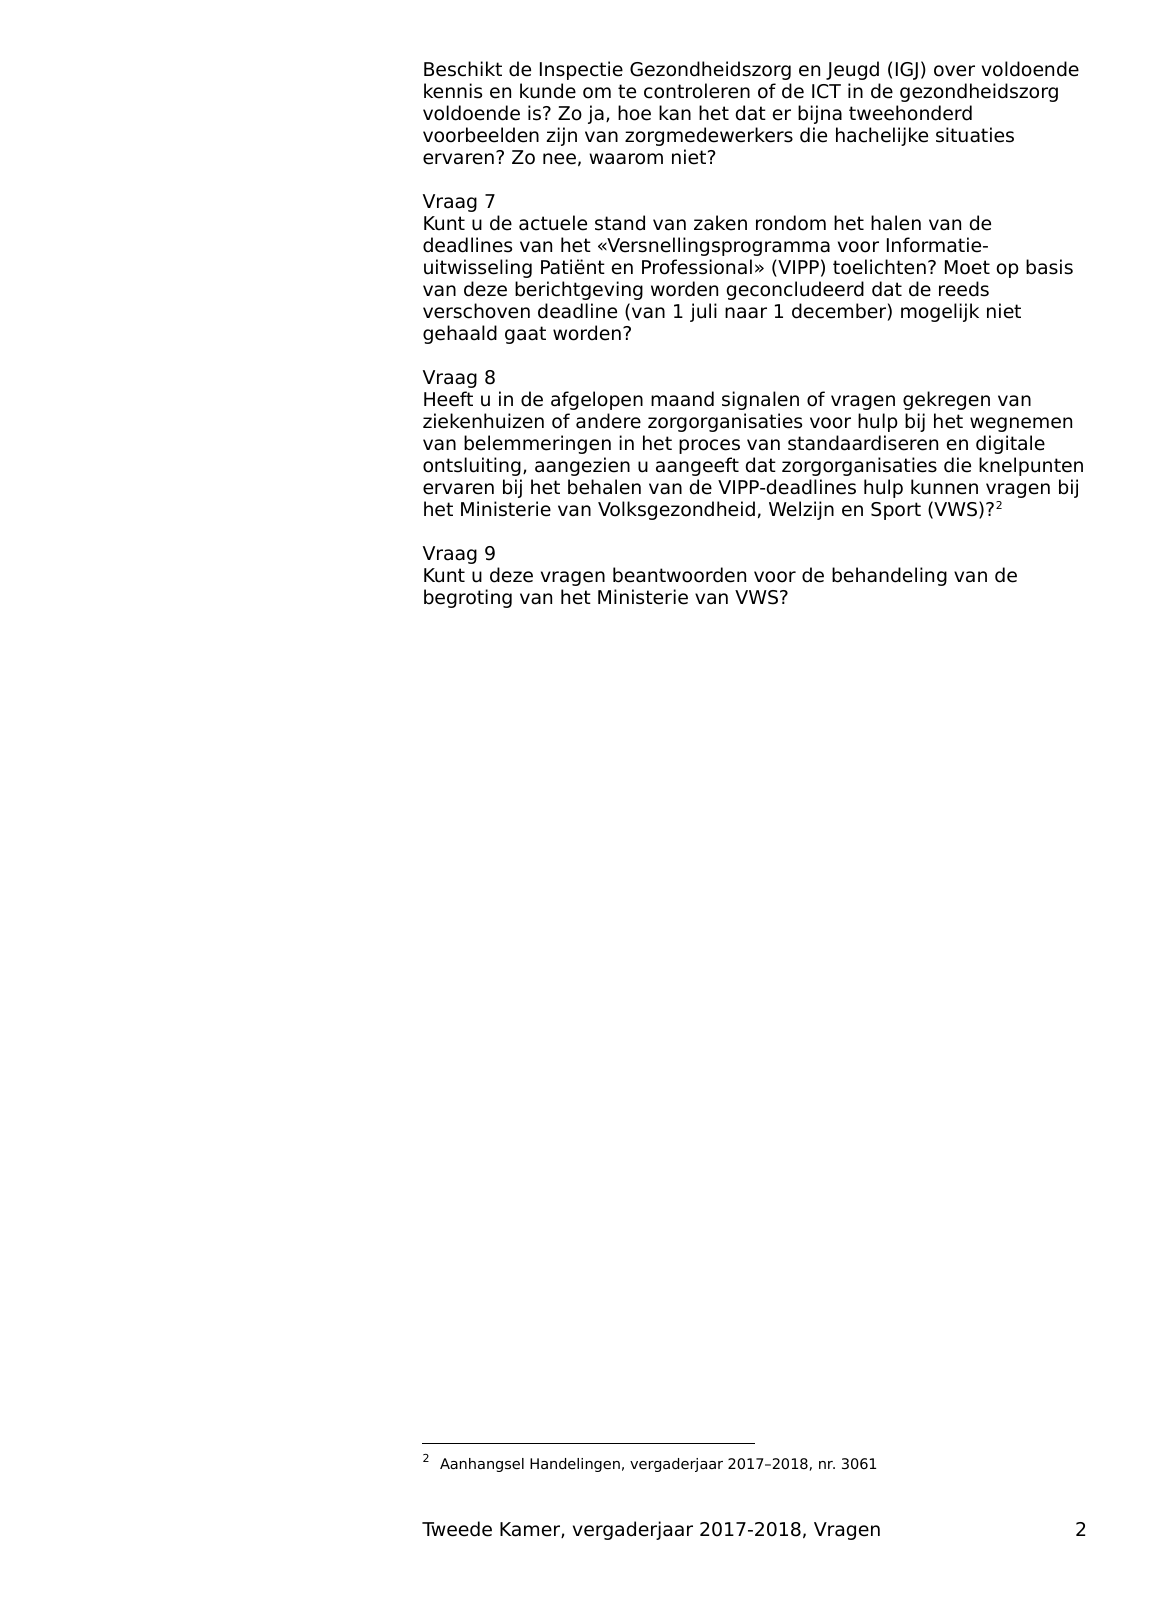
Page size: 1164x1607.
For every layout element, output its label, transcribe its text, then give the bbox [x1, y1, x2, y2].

text Aanhangsel Handelingen, vergaderjaar 2017–2018, nr. 3061 [422, 1452, 1087, 1474]
text Beschikt de Inspectie Gezondheidszorg en Jeugd (IGJ) over voldoende kennis en kunde om te controleren of de ICT in de gezondheidszorg voldoende is? Zo ja, hoe kan het dat er bijna tweehonderd voorbeelden zijn van zorgmedewerkers die hachelijke situaties ervaren? Zo nee, waarom niet? [422, 59, 1087, 169]
text Kunt u deze vragen beantwoorden voor de behandeling van de begroting van het Ministerie van VWS? [422, 565, 1087, 609]
text Heeft u in de afgelopen maand signalen of vragen gekregen van ziekenhuizen of andere zorgorganisaties voor hulp bij het wegnemen van belemmeringen in het proces van standaardiseren en digitale ontsluiting, aangezien u aangeeft dat zorgorganisaties die knelpunten ervaren bij het behalen van de VIPP-deadlines hulp kunnen vragen bij het Ministerie van Volksgezondheid, Welzijn en Sport (VWS)? [422, 389, 1087, 521]
text Kunt u de actuele stand van zaken rondom het halen van de deadlines van het «Versnellingsprogramma voor Informatie-uitwisseling Patiënt en Professional» (VIPP) toelichten? Moet op basis van deze berichtgeving worden geconcludeerd dat de reeds verschoven deadline (van 1 juli naar 1 december) mogelijk niet gehaald gaat worden? [422, 213, 1087, 345]
text Vraag 7 [422, 191, 1087, 213]
text Vraag 9 [422, 543, 1087, 565]
text Vraag 8 [422, 367, 1087, 389]
